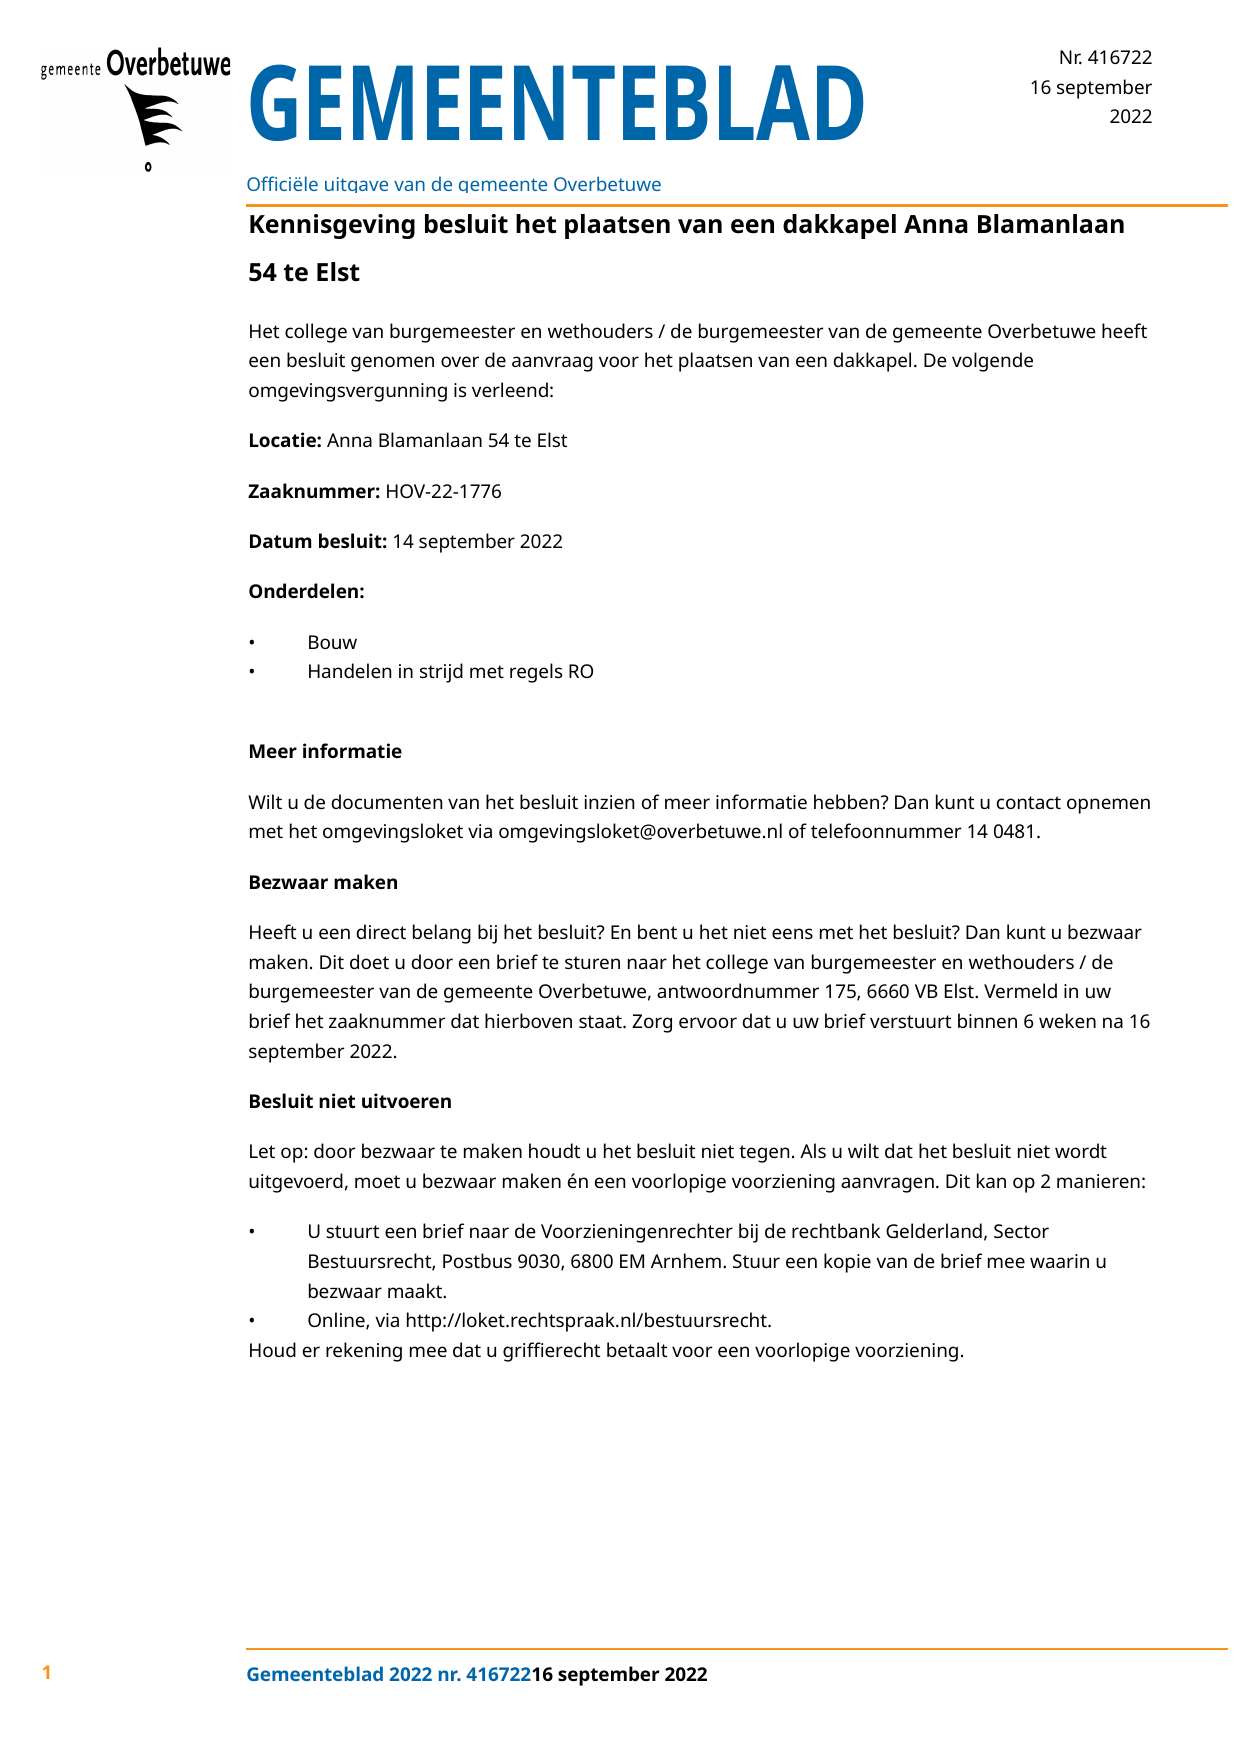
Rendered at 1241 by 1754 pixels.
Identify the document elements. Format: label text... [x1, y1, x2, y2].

list Online, via http://loket.rechtspraak.nl/bestuursrecht. [248, 1307, 1152, 1333]
text Kennisgeving besluit het plaatsen van een dakkapel Anna Blamanlaan 54 te Elst [248, 207, 1152, 288]
list Bouw [248, 629, 1152, 655]
text Besluit niet uitvoeren [248, 1088, 1152, 1114]
picture [41, 47, 231, 172]
text Datum besluit: 14 september 2022 [248, 528, 1152, 554]
text Zaaknummer: HOV-22-1776 [248, 478, 1152, 504]
text Het college van burgemeester en wethouders / de burgemeester van de gemeente Overbetuwe heeft een besluit genomen over de aanvraag voor het plaatsen van een dakkapel. De volgende omgevingsvergunning is verleend: [248, 318, 1152, 403]
list U stuurt een brief naar de Voorzieningenrechter bij de rechtbank Gelderland, Sector Bestuursrecht, Postbus 9030, 6800 EM Arnhem. Stuur een kopie van de brief mee waarin u bezwaar maakt. [248, 1219, 1152, 1304]
text Locatie: Anna Blamanlaan 54 te Elst [248, 427, 1152, 453]
list Handelen in strijd met regels RO [248, 659, 1152, 684]
text Bezwaar maken [248, 869, 1152, 895]
text Meer informatie [248, 739, 1152, 764]
text Onderdelen: [248, 579, 1152, 604]
text Wilt u de documenten van het besluit inzien of meer informatie hebben? Dan kunt u contact opnemen met het omgevingsloket via omgevingsloket@overbetuwe.nl of telefoonnummer 14 0481. [248, 789, 1152, 844]
text Let op: door bezwaar te maken houdt u het besluit niet tegen. Als u wilt dat het besluit niet wordt uitgevoerd, moet u bezwaar maken én een voorlopige voorziening aanvragen. Dit kan op 2 manieren: [248, 1139, 1152, 1194]
text Houd er rekening mee dat u griffierecht betaalt voor een voorlopige voorziening. [248, 1337, 1152, 1363]
text Heeft u een direct belang bij het besluit? En bent u het niet eens met het besluit? Dan kunt u bezwaar maken. Dit doet u door een brief te sturen naar het college van burgemeester en wethouders / de burgemeester van de gemeente Overbetuwe, antwoordnummer 175, 6660 VB Elst. Vermeld in uw brief het zaaknummer dat hierboven staat. Zorg ervoor dat u uw brief verstuurt binnen 6 weken na 16 september 2022. [248, 919, 1152, 1064]
